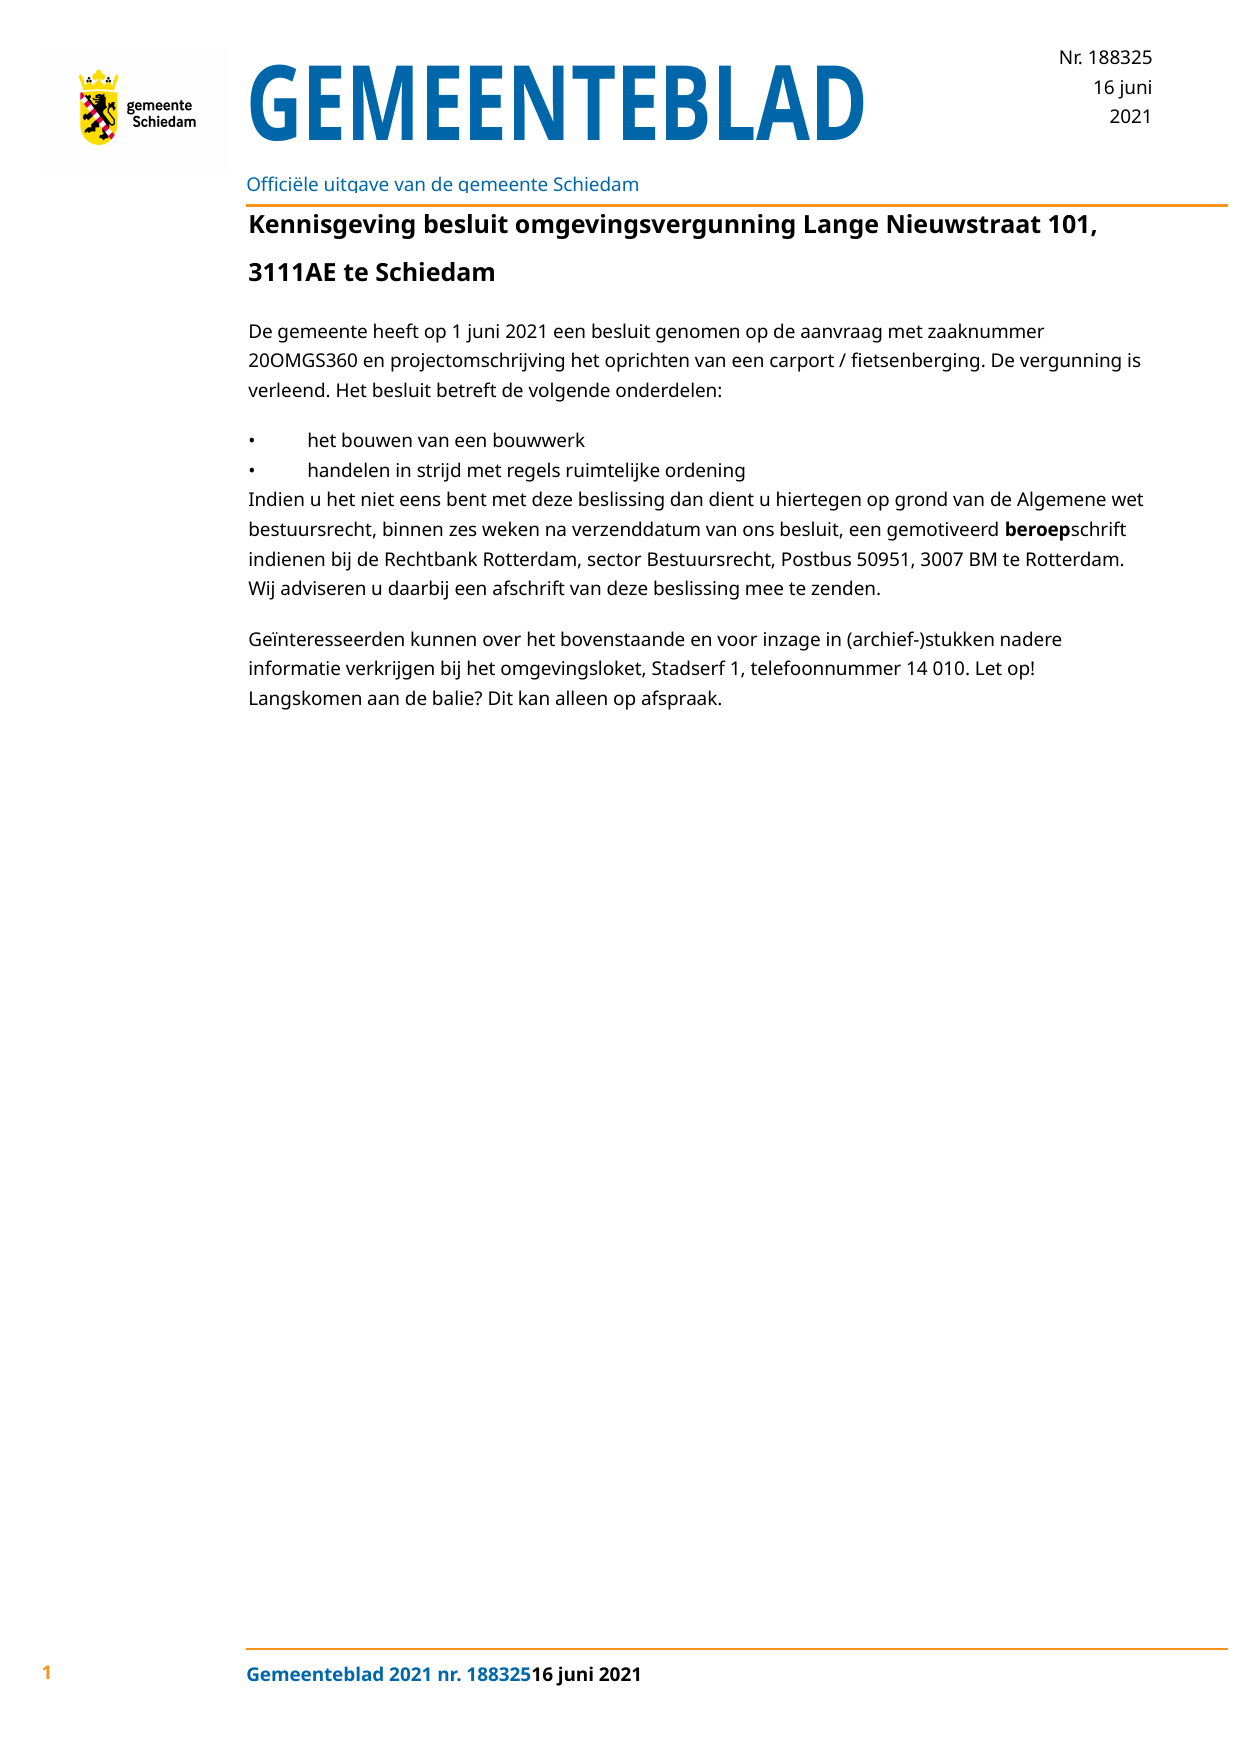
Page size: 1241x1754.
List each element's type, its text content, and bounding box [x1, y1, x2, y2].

text De gemeente heeft op 1 juni 2021 een besluit genomen op de aanvraag met zaaknummer 20OMGS360 en projectomschrijving het oprichten van een carport / fietsenberging. De vergunning is verleend. Het besluit betreft de volgende onderdelen: [248, 318, 1152, 403]
list handelen in strijd met regels ruimtelijke ordening [248, 457, 1152, 483]
text Kennisgeving besluit omgevingsvergunning Lange Nieuwstraat 101, 3111AE te Schiedam [248, 207, 1152, 288]
text Geïnteresseerden kunnen over het bovenstaande en voor inzage in (archief-)stukken nadere informatie verkrijgen bij het omgevingsloket, Stadserf 1, telefoonnummer 14 010. Let op! Langskomen aan de balie? Dit kan alleen op afspraak. [248, 626, 1152, 711]
text Indien u het niet eens bent met deze beslissing dan dient u hiertegen op grond van de Algemene wet bestuursrecht, binnen zes weken na verzenddatum van ons besluit, een gemotiveerd beroepschrift indienen bij de Rechtbank Rotterdam, sector Bestuursrecht, Postbus 50951, 3007 BM te Rotterdam. Wij adviseren u daarbij een afschrift van deze beslissing mee te zenden. [248, 487, 1152, 601]
list het bouwen van een bouwwerk [248, 427, 1152, 453]
picture [41, 47, 231, 172]
